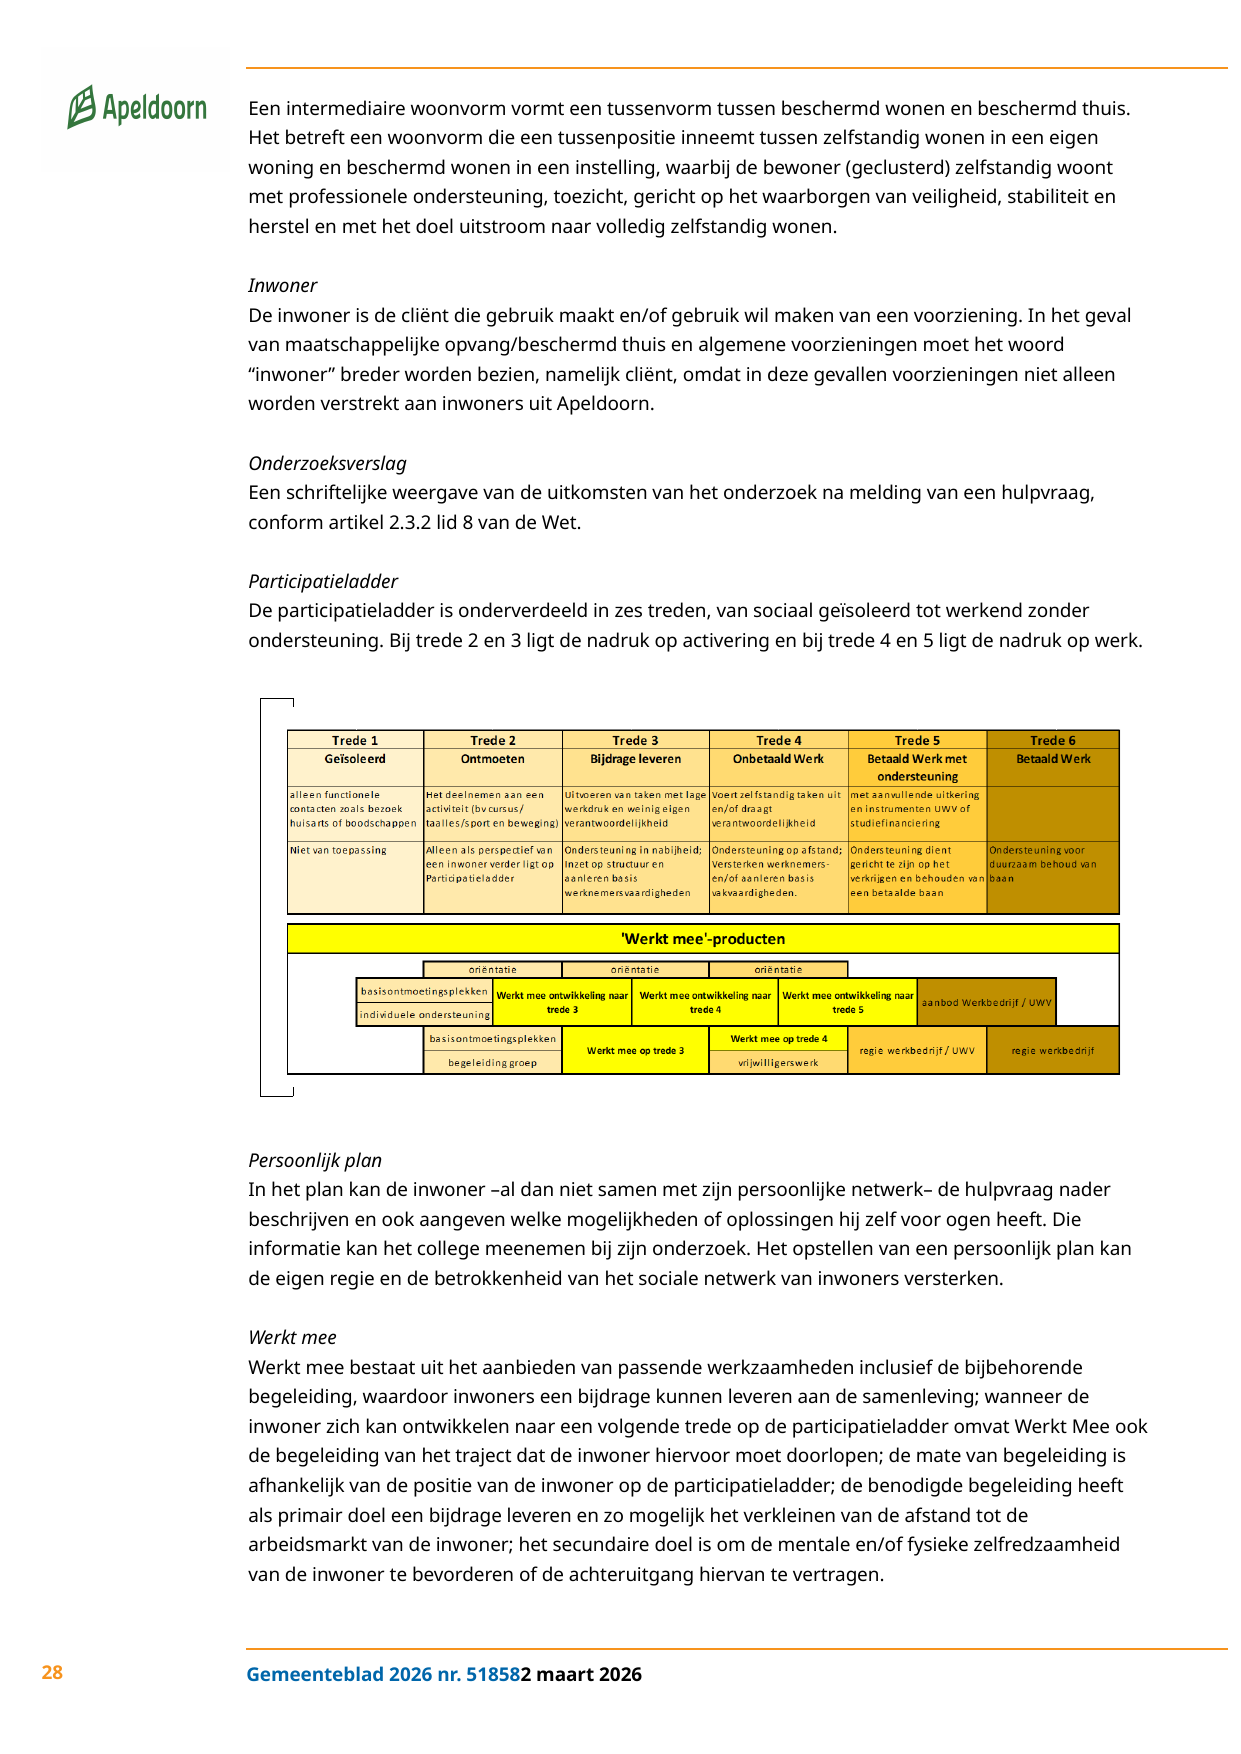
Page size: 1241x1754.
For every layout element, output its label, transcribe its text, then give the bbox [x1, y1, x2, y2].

text De participatieladder is onderverdeeld in zes treden, van sociaal geïsoleerd tot werkend zonder ondersteuning. Bij trede 2 en 3 ligt de nadruk op activering en bij trede 4 en 5 ligt de nadruk op werk. [248, 598, 1152, 653]
text Werkt mee [248, 1324, 1152, 1350]
text Inwoner [248, 272, 1152, 298]
text Participatieladder [248, 568, 1152, 594]
picture [41, 47, 231, 172]
text Onderzoeksverslag [248, 450, 1152, 476]
text Een intermediaire woonvorm vormt een tussenvorm tussen beschermd wonen en beschermd thuis. Het betreft een woonvorm die een tussenpositie inneemt tussen zelfstandig wonen in een eigen woning en beschermd wonen in een instelling, waarbij de bewoner (geclusterd) zelfstandig woont met professionele ondersteuning, toezicht, gericht op het waarborgen van veiligheid, stabiliteit en herstel en met het doel uitstroom naar volledig zelfstandig wonen. [248, 95, 1152, 239]
picture [268, 707, 1155, 1087]
text De inwoner is de cliënt die gebruik maakt en/of gebruik wil maken van een voorziening. In het geval van maatschappelijke opvang/beschermd thuis en algemene voorzieningen moet het woord “inwoner” breder worden bezien, namelijk cliënt, omdat in deze gevallen voorzieningen niet alleen worden verstrekt aan inwoners uit Apeldoorn. [248, 302, 1152, 416]
text In het plan kan de inwoner –al dan niet samen met zijn persoonlijke netwerk– de hulpvraag nader beschrijven en ook aangeven welke mogelijkheden of oplossingen hij zelf voor ogen heeft. Die informatie kan het college meenemen bij zijn onderzoek. Het opstellen van een persoonlijk plan kan de eigen regie en de betrokkenheid van het sociale netwerk van inwoners versterken. [248, 1176, 1152, 1291]
text Een schriftelijke weergave van de uitkomsten van het onderzoek na melding van een hulpvraag, conform artikel 2.3.2 lid 8 van de Wet. [248, 479, 1152, 535]
text Werkt mee bestaat uit het aanbieden van passende werkzaamheden inclusief de bijbehorende begeleiding, waardoor inwoners een bijdrage kunnen leveren aan de samenleving; wanneer de inwoner zich kan ontwikkelen naar een volgende trede op de participatieladder omvat Werkt Mee ook de begeleiding van het traject dat de inwoner hiervoor moet doorlopen; de mate van begeleiding is afhankelijk van de positie van de inwoner op de participatieladder; de benodigde begeleiding heeft als primair doel een bijdrage leveren en zo mogelijk het verkleinen van de afstand tot de arbeidsmarkt van de inwoner; het secundaire doel is om de mentale en/of fysieke zelfredzaamheid van de inwoner te bevorderen of de achteruitgang hiervan te vertragen. [248, 1354, 1152, 1587]
text Persoonlijk plan [248, 1147, 1152, 1173]
